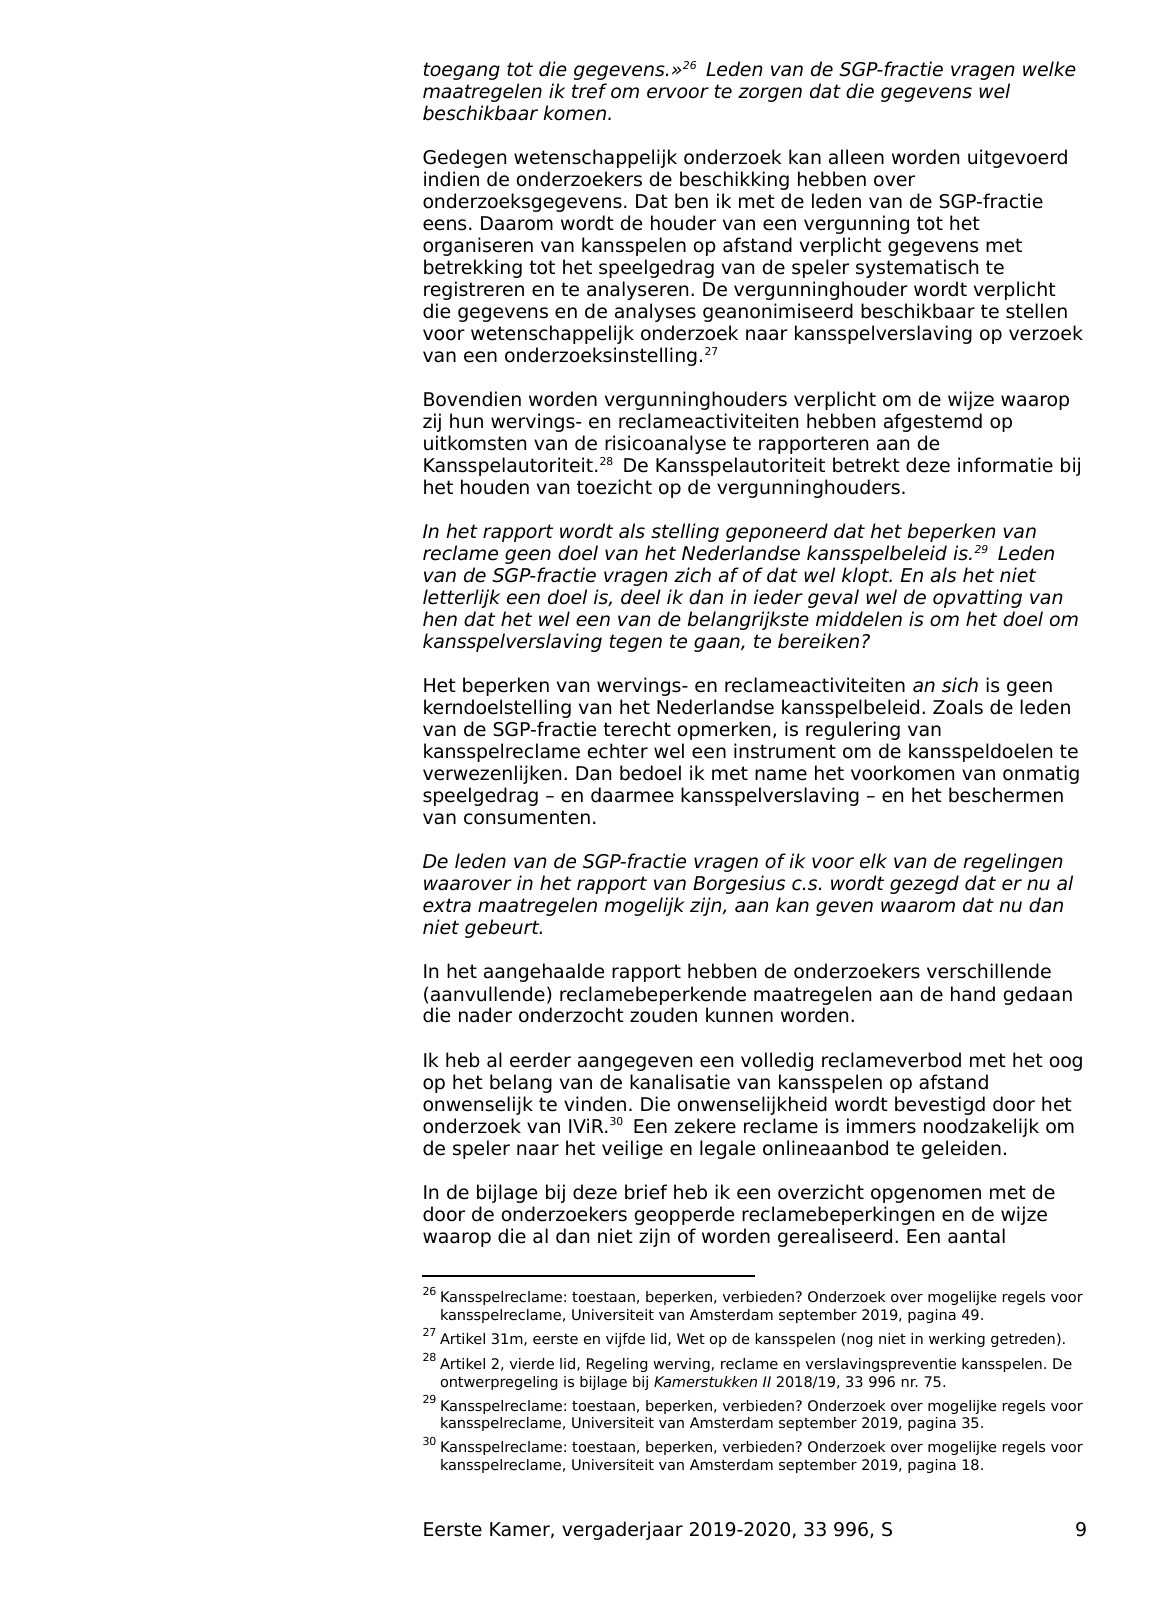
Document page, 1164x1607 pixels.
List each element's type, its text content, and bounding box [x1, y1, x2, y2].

text Artikel 31m, eerste en vijfde lid, Wet op de kansspelen (nog niet in werking getreden). [422, 1327, 1087, 1349]
text Artikel 2, vierde lid, Regeling werving, reclame en verslavingspreventie kansspelen. De ontwerpregeling is bijlage bij Kamerstukken II 2018/19, 33 996 nr. 75. [422, 1352, 1087, 1391]
text De leden van de SGP-fractie vragen of ik voor elk van de regelingen waarover in het rapport van Borgesius c.s. wordt gezegd dat er nu al extra maatregelen mogelijk zijn, aan kan geven waarom dat nu dan niet gebeurt. [422, 851, 1087, 939]
text In de bijlage bij deze brief heb ik een overzicht opgenomen met de door de onderzoekers geopperde reclamebeperkingen en de wijze waarop die al dan niet zijn of worden gerealiseerd. Een aantal [422, 1182, 1087, 1248]
text Gedegen wetenschappelijk onderzoek kan alleen worden uitgevoerd indien de onderzoekers de beschikking hebben over onderzoeksgegevens. Dat ben ik met de leden van de SGP-fractie eens. Daarom wordt de houder van een vergunning tot het organiseren van kansspelen op afstand verplicht gegevens met betrekking tot het speelgedrag van de speler systematisch te registreren en te analyseren. De vergunninghouder wordt verplicht die gegevens en de analyses geanonimiseerd beschikbaar te stellen voor wetenschappelijk onderzoek naar kansspelverslaving op verzoek van een onderzoeksinstelling. [422, 147, 1087, 367]
text In het aangehaalde rapport hebben de onderzoekers verschillende (aanvullende) reclamebeperkende maatregelen aan de hand gedaan die nader onderzocht zouden kunnen worden. [422, 961, 1087, 1027]
text Kansspelreclame: toestaan, beperken, verbieden? Onderzoek over mogelijke regels voor kansspelreclame, Universiteit van Amsterdam september 2019, pagina 35. [422, 1393, 1087, 1432]
text toegang tot die gegevens.» Leden van de SGP-fractie vragen welke maatregelen ik tref om ervoor te zorgen dat die gegevens wel beschikbaar komen. [422, 59, 1087, 125]
text Kansspelreclame: toestaan, beperken, verbieden? Onderzoek over mogelijke regels voor kansspelreclame, Universiteit van Amsterdam september 2019, pagina 49. [422, 1285, 1087, 1324]
text In het rapport wordt als stelling geponeerd dat het beperken van reclame geen doel van het Nederlandse kansspelbeleid is. Leden van de SGP-fractie vragen zich af of dat wel klopt. En als het niet letterlijk een doel is, deel ik dan in ieder geval wel de opvatting van hen dat het wel een van de belangrijkste middelen is om het doel om kansspelverslaving tegen te gaan, te bereiken? [422, 521, 1087, 653]
text Het beperken van wervings- en reclameactiviteiten an sich is geen kerndoelstelling van het Nederlandse kansspelbeleid. Zoals de leden van de SGP-fractie terecht opmerken, is regulering van kansspelreclame echter wel een instrument om de kansspeldoelen te verwezenlijken. Dan bedoel ik met name het voorkomen van onmatig speelgedrag – en daarmee kansspelverslaving – en het beschermen van consumenten. [422, 675, 1087, 829]
text Ik heb al eerder aangegeven een volledig reclameverbod met het oog op het belang van de kanalisatie van kansspelen op afstand onwenselijk te vinden. Die onwenselijkheid wordt bevestigd door het onderzoek van IViR. Een zekere reclame is immers noodzakelijk om de speler naar het veilige en legale onlineaanbod te geleiden. [422, 1049, 1087, 1159]
text Kansspelreclame: toestaan, beperken, verbieden? Onderzoek over mogelijke regels voor kansspelreclame, Universiteit van Amsterdam september 2019, pagina 18. [422, 1435, 1087, 1474]
text Bovendien worden vergunninghouders verplicht om de wijze waarop zij hun wervings- en reclameactiviteiten hebben afgestemd op uitkomsten van de risicoanalyse te rapporteren aan de Kansspelautoriteit. De Kansspelautoriteit betrekt deze informatie bij het houden van toezicht op de vergunninghouders. [422, 389, 1087, 499]
